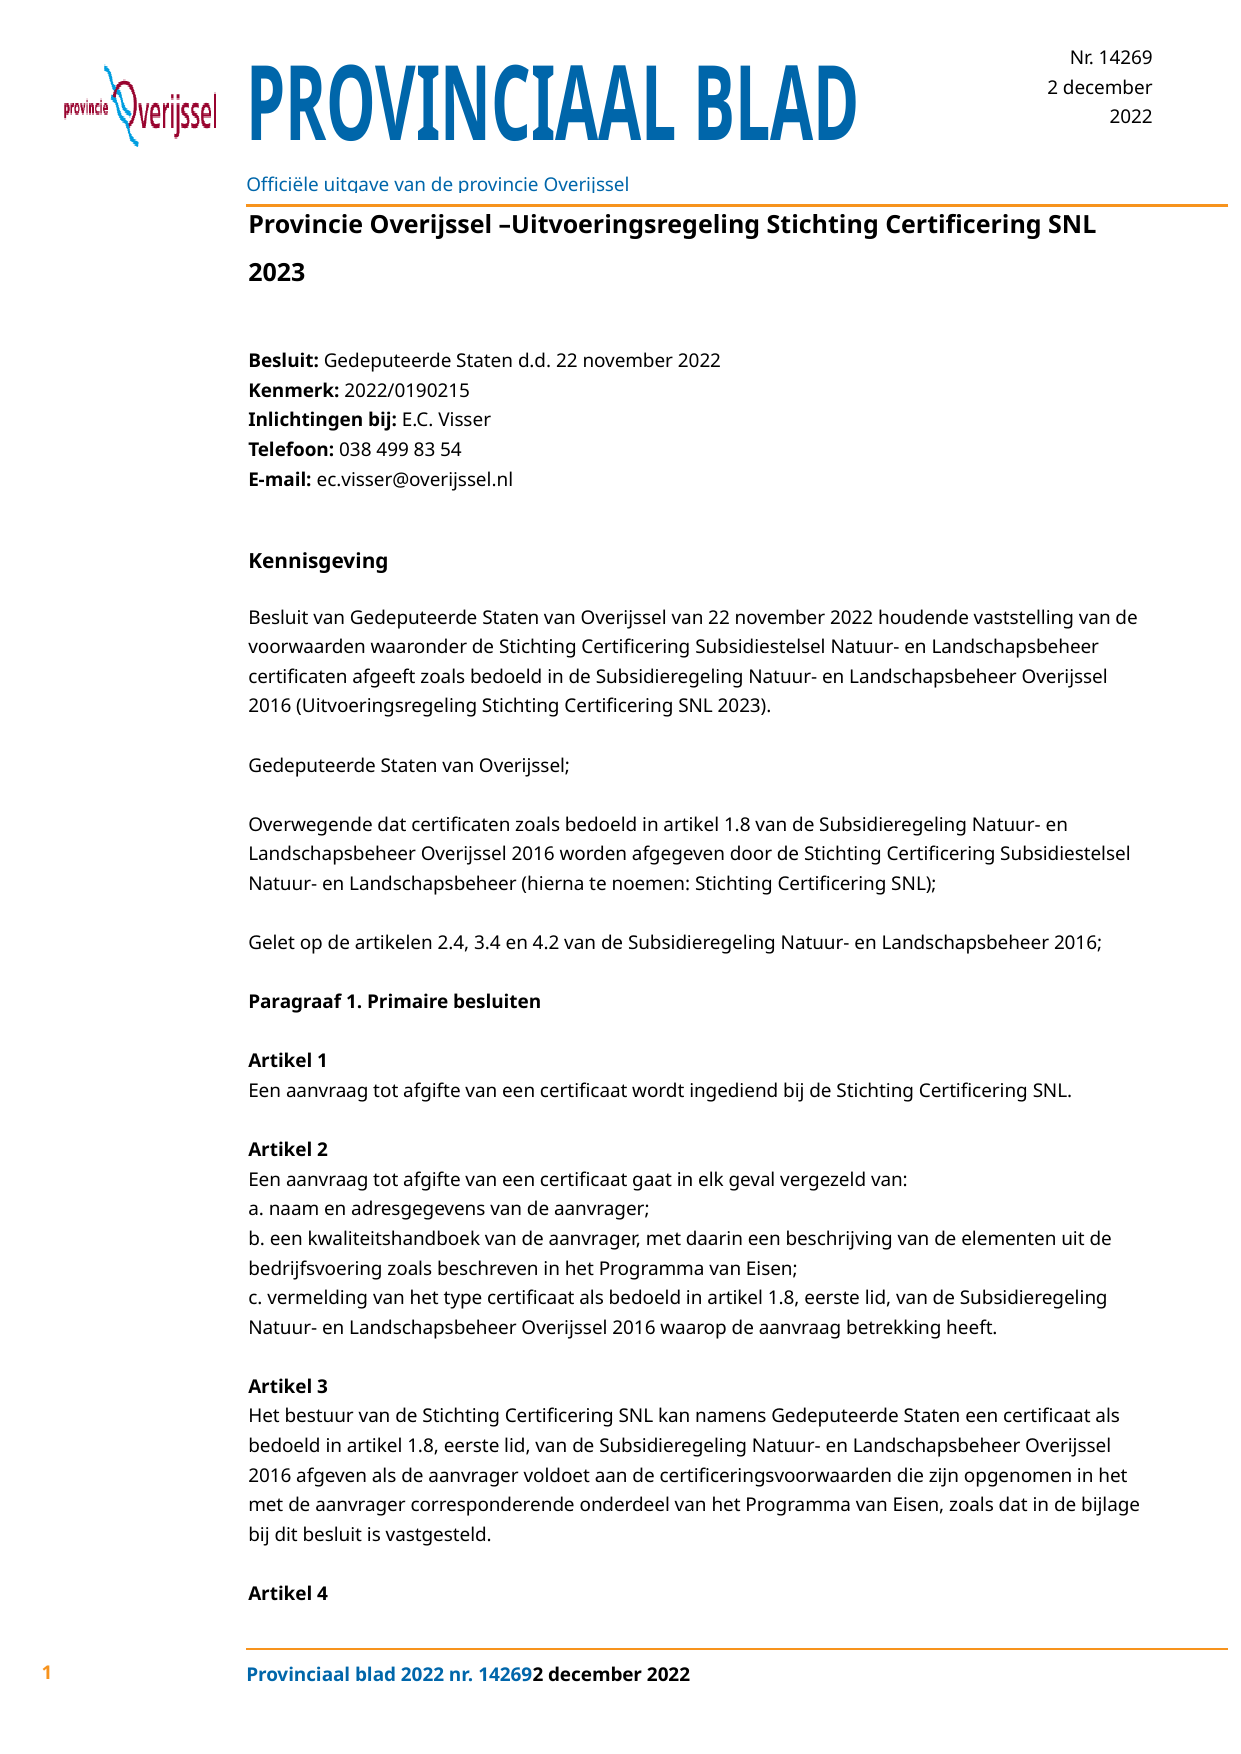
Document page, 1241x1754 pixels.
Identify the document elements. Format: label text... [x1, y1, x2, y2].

text Artikel 1 [248, 1048, 1152, 1073]
text E-mail: ec.visser@overijssel.nl [248, 466, 1152, 492]
text Kenmerk: 2022/0190215 [248, 377, 1152, 403]
text Besluit: Gedeputeerde Staten d.d. 22 november 2022 [248, 347, 1152, 373]
text Een aanvraag tot afgifte van een certificaat gaat in elk geval vergezeld van: [248, 1166, 1152, 1192]
text Overwegende dat certificaten zoals bedoeld in artikel 1.8 van de Subsidieregeling Natuur- en Landschapsbeheer Overijssel 2016 worden afgegeven door de Stichting Certificering Subsidiestelsel Natuur- en Landschapsbeheer (hierna te noemen: Stichting Certificering SNL); [248, 811, 1152, 896]
text Provincie Overijssel –Uitvoeringsregeling Stichting Certificering SNL 2023 [248, 207, 1152, 288]
text Artikel 2 [248, 1136, 1152, 1162]
text Kennisgeving [248, 546, 1152, 574]
text a. naam en adresgegevens van de aanvrager; [248, 1196, 1152, 1221]
text Een aanvraag tot afgifte van een certificaat wordt ingediend bij de Stichting Certificering SNL. [248, 1077, 1152, 1103]
text Artikel 4 [248, 1580, 1152, 1606]
text Besluit van Gedeputeerde Staten van Overijssel van 22 november 2022 houdende vaststelling van de voorwaarden waaronder de Stichting Certificering Subsidiestelsel Natuur- en Landschapsbeheer certificaten afgeeft zoals bedoeld in de Subsidieregeling Natuur- en Landschapsbeheer Overijssel 2016 (Uitvoeringsregeling Stichting Certificering SNL 2023). [248, 604, 1152, 718]
picture [41, 47, 231, 172]
text Telefoon: 038 499 83 54 [248, 436, 1152, 462]
text Artikel 3 [248, 1373, 1152, 1399]
text c. vermelding van het type certificaat als bedoeld in artikel 1.8, eerste lid, van de Subsidieregeling Natuur- en Landschapsbeheer Overijssel 2016 waarop de aanvraag betrekking heeft. [248, 1284, 1152, 1339]
text Het bestuur van de Stichting Certificering SNL kan namens Gedeputeerde Staten een certificaat als bedoeld in artikel 1.8, eerste lid, van de Subsidieregeling Natuur- en Landschapsbeheer Overijssel 2016 afgeven als de aanvrager voldoet aan de certificeringsvoorwaarden die zijn opgenomen in het met de aanvrager corresponderende onderdeel van het Programma van Eisen, zoals dat in de bijlage bij dit besluit is vastgesteld. [248, 1403, 1152, 1547]
text Gedeputeerde Staten van Overijssel; [248, 752, 1152, 777]
text Inlichtingen bij: E.C. Visser [248, 407, 1152, 432]
text Paragraaf 1. Primaire besluiten [248, 988, 1152, 1014]
text Gelet op de artikelen 2.4, 3.4 en 4.2 van de Subsidieregeling Natuur- en Landschapsbeheer 2016; [248, 929, 1152, 955]
text b. een kwaliteitshandboek van de aanvrager, met daarin een beschrijving van de elementen uit de bedrijfsvoering zoals beschreven in het Programma van Eisen; [248, 1225, 1152, 1280]
